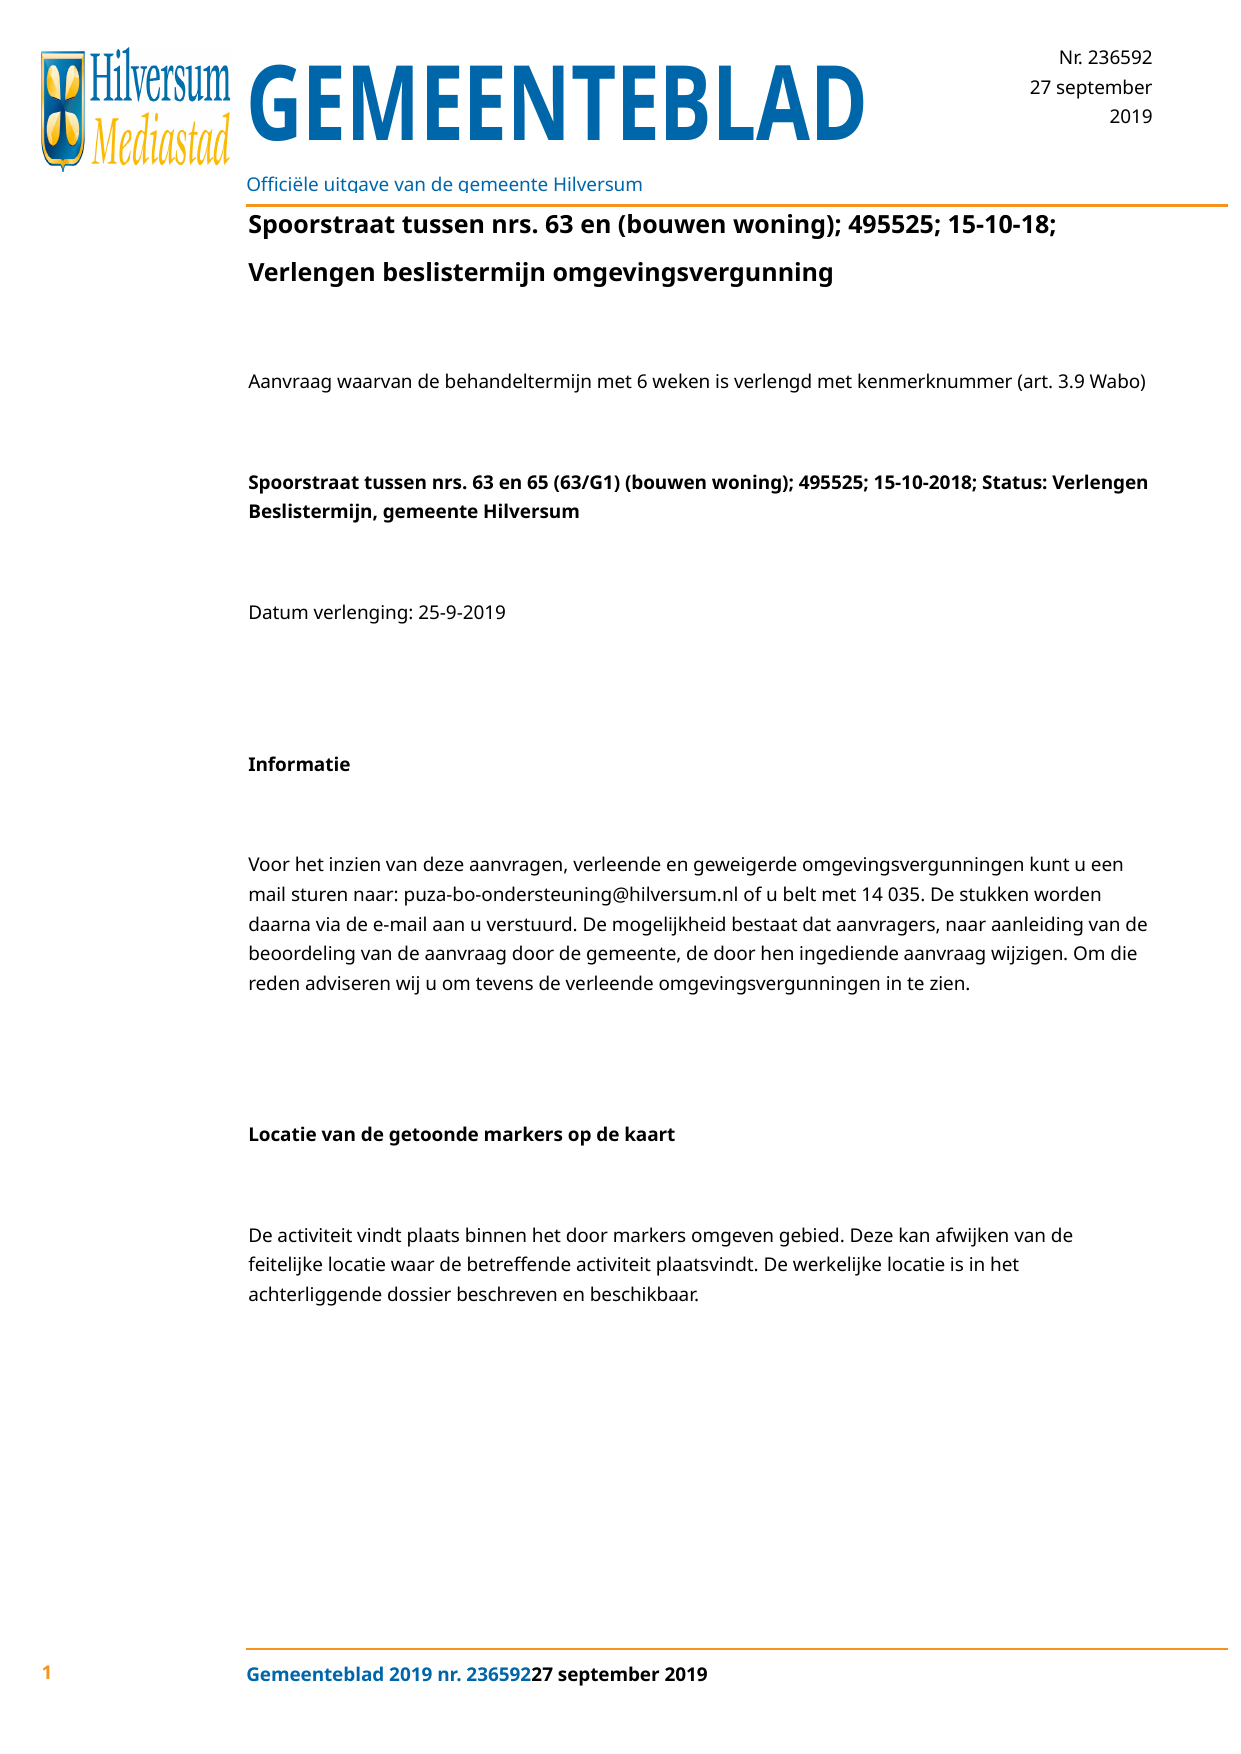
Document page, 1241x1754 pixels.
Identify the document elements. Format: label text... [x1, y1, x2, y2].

picture [41, 47, 231, 172]
text Aanvraag waarvan de behandeltermijn met 6 weken is verlengd met kenmerknummer (art. 3.9 Wabo) [248, 368, 1152, 394]
text Informatie [248, 751, 1152, 777]
text Locatie van de getoonde markers op de kaart [248, 1121, 1152, 1147]
text Spoorstraat tussen nrs. 63 en 65 (63/G1) (bouwen woning); 495525; 15-10-2018; Status: Verlengen Beslistermijn, gemeente Hilversum [248, 469, 1152, 524]
text De activiteit vindt plaats binnen het door markers omgeven gebied. Deze kan afwijken van de feitelijke locatie waar de betreffende activiteit plaatsvindt. De werkelijke locatie is in het achterliggende dossier beschreven en beschikbaar. [248, 1222, 1152, 1307]
text Voor het inzien van deze aanvragen, verleende en geweigerde omgevingsvergunningen kunt u een mail sturen naar: puza-bo-ondersteuning@hilversum.nl of u belt met 14 035. De stukken worden daarna via de e-mail aan u verstuurd. De mogelijkheid bestaat dat aanvragers, naar aanleiding van de beoordeling van de aanvraag door de gemeente, de door hen ingediende aanvraag wijzigen. Om die reden adviseren wij u om tevens de verleende omgevingsvergunningen in te zien. [248, 852, 1152, 996]
text Spoorstraat tussen nrs. 63 en (bouwen woning); 495525; 15-10-18; Verlengen beslistermijn omgevingsvergunning [248, 207, 1152, 288]
text Datum verlenging: 25-9-2019 [248, 599, 1152, 625]
